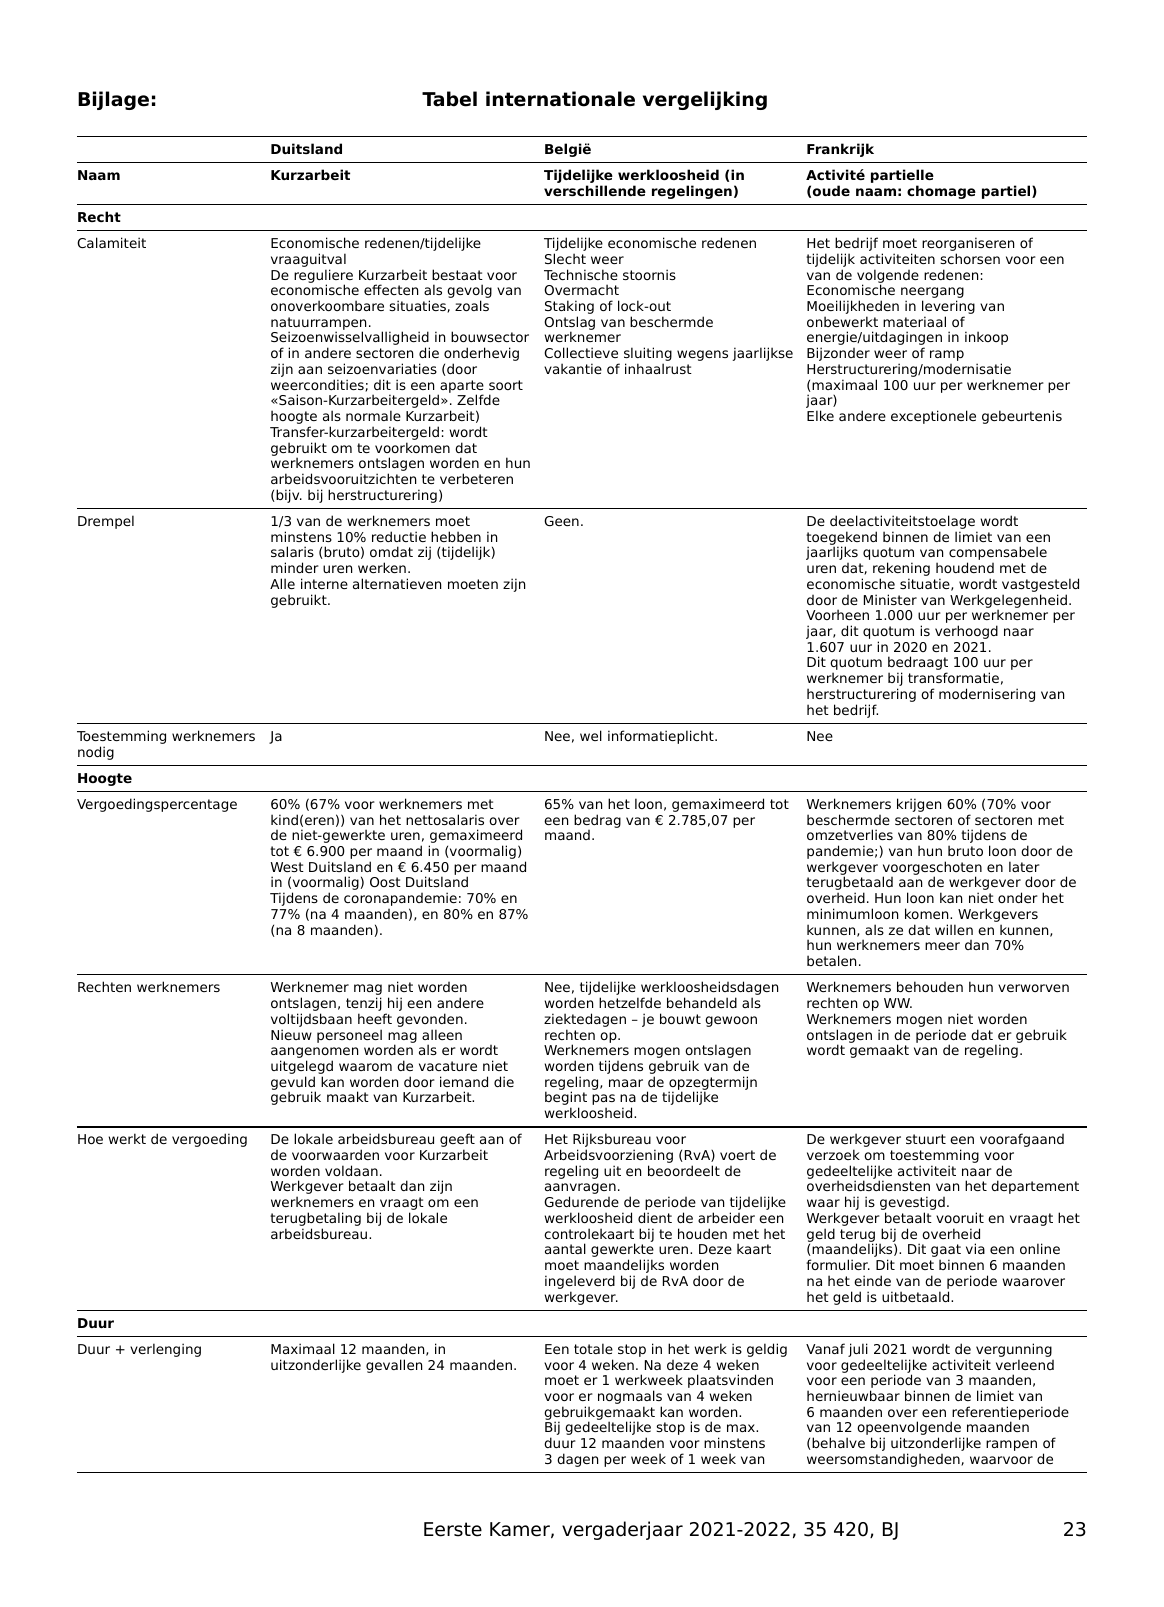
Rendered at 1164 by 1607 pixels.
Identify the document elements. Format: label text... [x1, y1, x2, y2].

table_cell Werknemer mag niet worden ontslagen, tenzij hij een andere voltijdsbaan heeft gevonden. Nieuw personeel mag alleen aangenomen worden als er wordt uitgelegd waarom de vacature niet gevuld kan worden door iemand die gebruik maakt van Kurzarbeit. [264, 975, 538, 1126]
table_cell [800, 1311, 1087, 1336]
table_cell Vanaf juli 2021 wordt de vergunning voor gedeeltelijke activiteit verleend voor een periode van 3 maanden, hernieuwbaar binnen de limiet van 6 maanden over een referentieperiode van 12 opeenvolgende maanden (behalve bij uitzonderlijke rampen of weersomstandigheden, waarvoor de [800, 1337, 1087, 1472]
table_cell Ja [264, 724, 538, 765]
table_cell 65% van het loon, gemaximeerd tot een bedrag van € 2.785,07 per maand. [538, 792, 800, 974]
table_cell Een totale stop in het werk is geldig voor 4 weken. Na deze 4 weken moet er 1 werkweek plaatsvinden voor er nogmaals van 4 weken gebruikgemaakt kan worden. Bij gedeeltelijke stop is de max. duur 12 maanden voor minstens 3 dagen per week of 1 week van [538, 1337, 800, 1472]
table_cell Duur [77, 1311, 264, 1336]
table_cell [538, 205, 800, 230]
table_header België [538, 137, 800, 162]
table_cell Werknemers krijgen 60% (70% voor beschermde sectoren of sectoren met omzetverlies van 80% tijdens de pandemie;) van hun bruto loon door de werkgever voorgeschoten en later terugbetaald aan de werkgever door de overheid. Hun loon kan niet onder het minimumloon komen. Werkgevers kunnen, als ze dat willen en kunnen, hun werknemers meer dan 70% betalen. [800, 792, 1087, 974]
table_header Frankrijk [800, 137, 1087, 162]
table_cell Drempel [77, 509, 264, 723]
table_cell [800, 766, 1087, 791]
table_cell Maximaal 12 maanden, in uitzonderlijke gevallen 24 maanden. [264, 1337, 538, 1472]
table_cell Recht [77, 205, 264, 230]
table_cell De werkgever stuurt een voorafgaand verzoek om toestemming voor gedeeltelijke activiteit naar de overheidsdiensten van het departement waar hij is gevestigd. Werkgever betaalt vooruit en vraagt het geld terug bij de overheid (maandelijks). Dit gaat via een online formulier. Dit moet binnen 6 maanden na het einde van de periode waarover het geld is uitbetaald. [800, 1128, 1087, 1310]
table_cell Calamiteit [77, 231, 264, 508]
table_cell Tijdelijke werkloosheid (in verschillende regelingen) [538, 163, 800, 204]
table_cell Werknemers behouden hun verworven rechten op WW. Werknemers mogen niet worden ontslagen in de periode dat er gebruik wordt gemaakt van de regeling. [800, 975, 1087, 1126]
table_cell 1/3 van de werknemers moet minstens 10% reductie hebben in salaris (bruto) omdat zij (tijdelijk) minder uren werken. Alle interne alternatieven moeten zijn gebruikt. [264, 509, 538, 723]
table_cell Toestemming werknemers nodig [77, 724, 264, 765]
table_header [77, 137, 264, 162]
table_cell Nee, tijdelijke werkloosheidsdagen worden hetzelfde behandeld als ziektedagen – je bouwt gewoon rechten op. Werknemers mogen ontslagen worden tijdens gebruik van de regeling, maar de opzegtermijn begint pas na de tijdelijke werkloosheid. [538, 975, 800, 1126]
table_cell Nee, wel informatieplicht. [538, 724, 800, 765]
table_cell [264, 1311, 538, 1336]
table_cell Het Rijksbureau voor Arbeidsvoorziening (RvA) voert de regeling uit en beoordeelt de aanvragen. Gedurende de periode van tijdelijke werkloosheid dient de arbeider een controlekaart bij te houden met het aantal gewerkte uren. Deze kaart moet maandelijks worden ingeleverd bij de RvA door de werkgever. [538, 1128, 800, 1310]
table_cell Activité partielle (oude naam: chomage partiel) [800, 163, 1087, 204]
table_cell Geen. [538, 509, 800, 723]
table_cell [264, 205, 538, 230]
subtitle Bijlage: Tabel internationale vergelijking [77, 89, 1087, 111]
table_cell [538, 1311, 800, 1336]
table_cell De lokale arbeidsbureau geeft aan of de voorwaarden voor Kurzarbeit worden voldaan. Werkgever betaalt dan zijn werknemers en vraagt om een terugbetaling bij de lokale arbeidsbureau. [264, 1128, 538, 1310]
table_cell [800, 205, 1087, 230]
table_cell Hoe werkt de vergoeding [77, 1128, 264, 1310]
table_cell Nee [800, 724, 1087, 765]
table_cell Het bedrijf moet reorganiseren of tijdelijk activiteiten schorsen voor een van de volgende redenen: Economische neergang Moeilijkheden in levering van onbewerkt materiaal of energie/uitdagingen in inkoop Bijzonder weer of ramp Herstructurering/modernisatie (maximaal 100 uur per werknemer per jaar) Elke andere exceptionele gebeurtenis [800, 231, 1087, 508]
table_cell De deelactiviteitstoelage wordt toegekend binnen de limiet van een jaarlijks quotum van compensabele uren dat, rekening houdend met de economische situatie, wordt vastgesteld door de Minister van Werkgelegenheid. Voorheen 1.000 uur per werknemer per jaar, dit quotum is verhoogd naar 1.607 uur in 2020 en 2021. Dit quotum bedraagt 100 uur per werknemer bij transformatie, herstructurering of modernisering van het bedrijf. [800, 509, 1087, 723]
table_cell Tijdelijke economische redenen Slecht weer Technische stoornis Overmacht Staking of lock-out Ontslag van beschermde werknemer Collectieve sluiting wegens jaarlijkse vakantie of inhaalrust [538, 231, 800, 508]
table_cell Hoogte [77, 766, 264, 791]
table_header Duitsland [264, 137, 538, 162]
table_cell Duur + verlenging [77, 1337, 264, 1472]
table_cell 60% (67% voor werknemers met kind(eren)) van het nettosalaris over de niet-gewerkte uren, gemaximeerd tot € 6.900 per maand in (voormalig) West Duitsland en € 6.450 per maand in (voormalig) Oost Duitsland Tijdens de coronapandemie: 70% en 77% (na 4 maanden), en 80% en 87% (na 8 maanden). [264, 792, 538, 974]
table_cell [538, 766, 800, 791]
table_cell [264, 766, 538, 791]
table_cell Naam [77, 163, 264, 204]
table_cell Economische redenen/tijdelijke vraaguitval De reguliere Kurzarbeit bestaat voor economische effecten als gevolg van onoverkoombare situaties, zoals natuurrampen. Seizoenwisselvalligheid in bouwsector of in andere sectoren die onderhevig zijn aan seizoenvariaties (door weercondities; dit is een aparte soort «Saison-Kurzarbeitergeld». Zelfde hoogte als normale Kurzarbeit) Transfer-kurzarbeitergeld: wordt gebruikt om te voorkomen dat werknemers ontslagen worden en hun arbeidsvooruitzichten te verbeteren (bijv. bij herstructurering) [264, 231, 538, 508]
table_cell Rechten werknemers [77, 975, 264, 1126]
table_cell Kurzarbeit [264, 163, 538, 204]
table_cell Vergoedingspercentage [77, 792, 264, 974]
